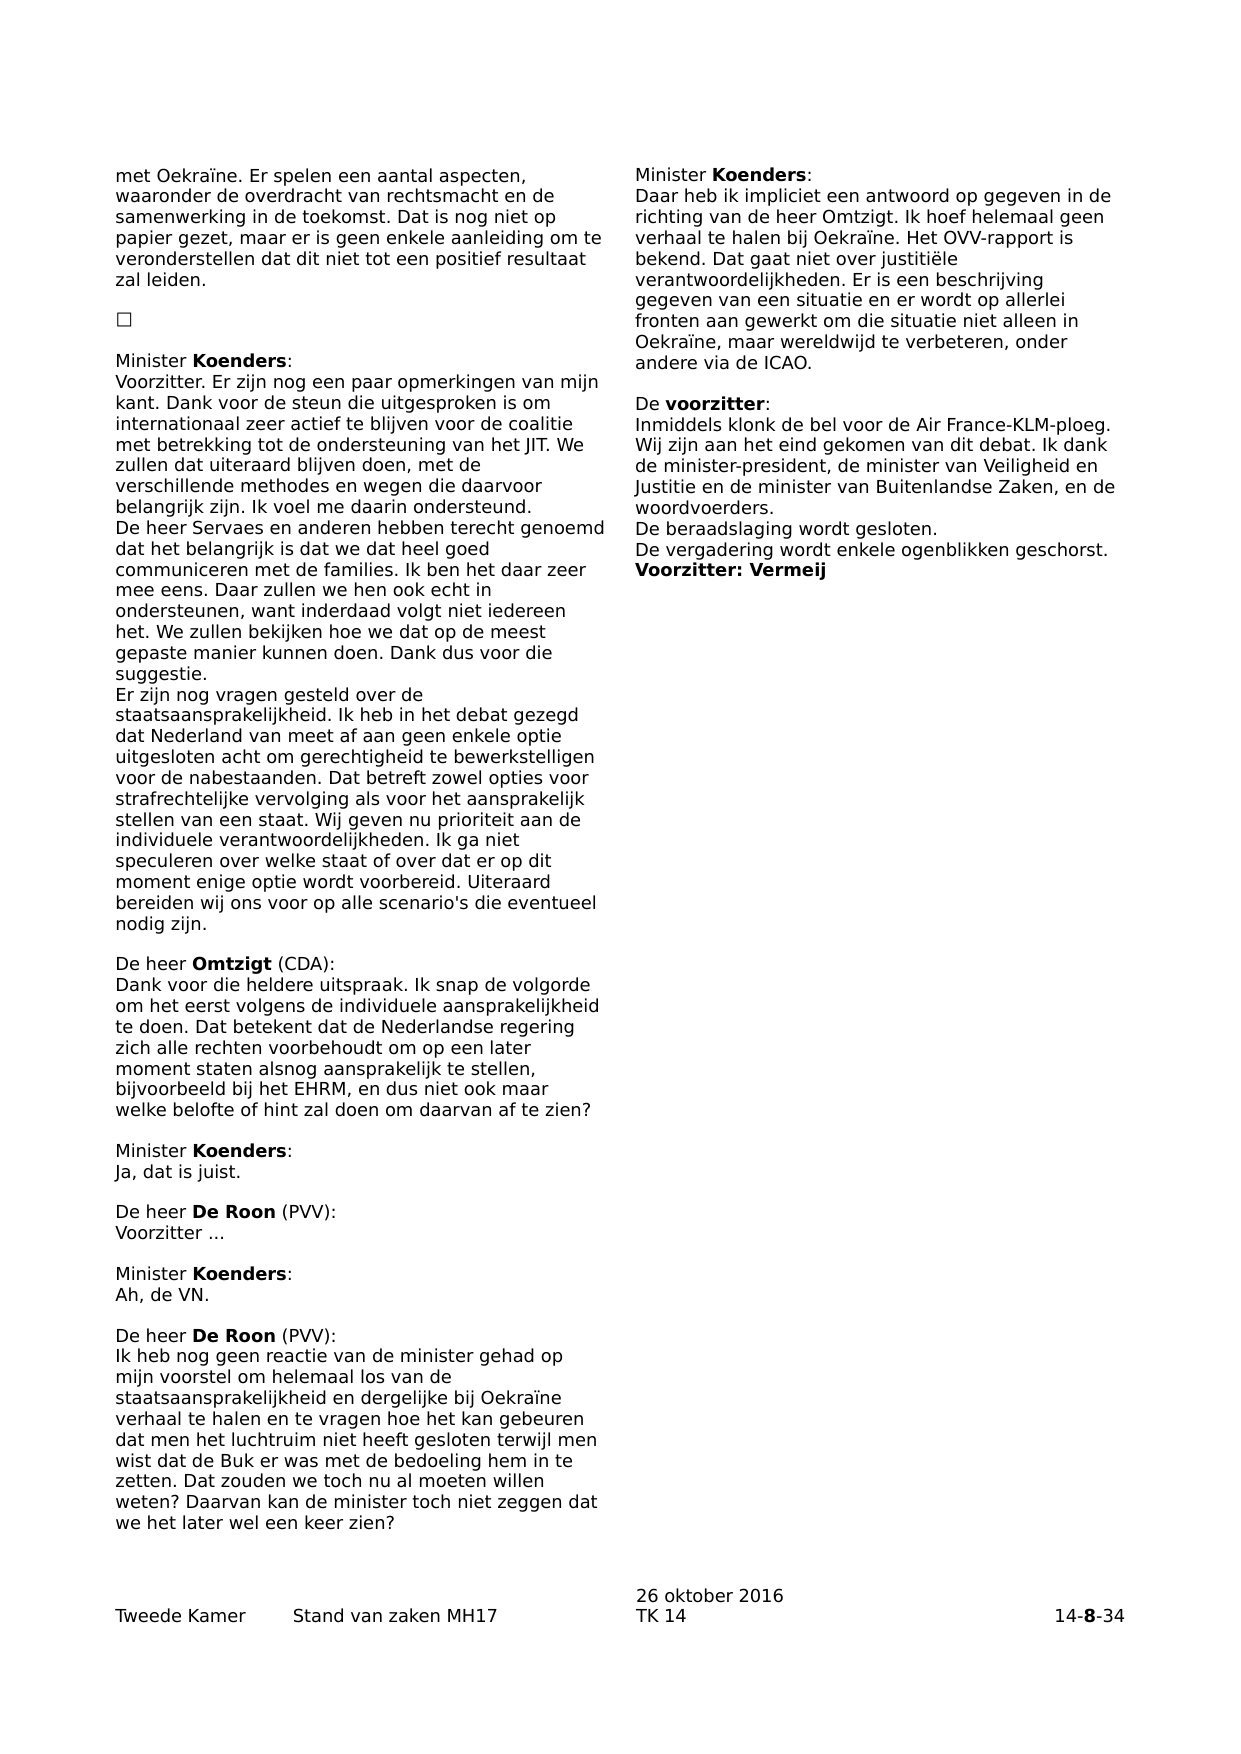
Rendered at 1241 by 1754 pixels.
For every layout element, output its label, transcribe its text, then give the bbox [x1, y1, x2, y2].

text Er zijn nog vragen gesteld over de staatsaansprakelijkheid. Ik heb in het debat gezegd dat Nederland van meet af aan geen enkele optie uitgesloten acht om gerechtigheid te bewerkstelligen voor de nabestaanden. Dat betreft zowel opties voor strafrechtelijke vervolging als voor het aansprakelijk stellen van een staat. Wij geven nu prioriteit aan de individuele verantwoordelijkheden. Ik ga niet speculeren over welke staat of over dat er op dit moment enige optie wordt voorbereid. Uiteraard bereiden wij ons voor op alle scenario's die eventueel nodig zijn. [115, 684, 605, 934]
text Daar heb ik impliciet een antwoord op gegeven in de richting van de heer Omtzigt. Ik hoef helemaal geen verhaal te halen bij Oekraïne. Het OVV-rapport is bekend. Dat gaat niet over justitiële verantwoordelijkheden. Er is een beschrijving gegeven van een situatie en er wordt op allerlei fronten aan gewerkt om die situatie niet alleen in Oekraïne, maar wereldwijd te verbeteren, onder andere via de ICAO. [635, 186, 1125, 373]
text Ja, dat is juist. [115, 1162, 605, 1182]
text Minister Koenders: [635, 165, 1125, 186]
text De heer Omtzigt (CDA): [115, 954, 605, 975]
text Voorzitter: Vermeij [635, 560, 1125, 581]
text De heer De Roon (PVV): [115, 1202, 605, 1223]
text Voorzitter. Er zijn nog een paar opmerkingen van mijn kant. Dank voor de steun die uitgesproken is om internationaal zeer actief te blijven voor de coalitie met betrekking tot de ondersteuning van het JIT. We zullen dat uiteraard blijven doen, met de verschillende methodes en wegen die daarvoor belangrijk zijn. Ik voel me daarin ondersteund. [115, 372, 605, 518]
text Minister Koenders: [115, 1141, 605, 1162]
text ⬜ [115, 310, 605, 331]
text De beraadslaging wordt gesloten. [635, 518, 1125, 539]
text Dank voor die heldere uitspraak. Ik snap de volgorde om het eerst volgens de individuele aansprakelijkheid te doen. Dat betekent dat de Nederlandse regering zich alle rechten voorbehoudt om op een later moment staten alsnog aansprakelijk te stellen, bijvoorbeeld bij het EHRM, en dus niet ook maar welke belofte of hint zal doen om daarvan af te zien? [115, 975, 605, 1121]
text Ik heb nog geen reactie van de minister gehad op mijn voorstel om helemaal los van de staatsaansprakelijkheid en dergelijke bij Oekraïne verhaal te halen en te vragen hoe het kan gebeuren dat men het luchtruim niet heeft gesloten terwijl men wist dat de Buk er was met de bedoeling hem in te zetten. Dat zouden we toch nu al moeten willen weten? Daarvan kan de minister toch niet zeggen dat we het later wel een keer zien? [115, 1346, 605, 1534]
text Inmiddels klonk de bel voor de Air France-KLM-ploeg. Wij zijn aan het eind gekomen van dit debat. Ik dank de minister-president, de minister van Veiligheid en Justitie en de minister van Buitenlandse Zaken, en de woordvoerders. [635, 414, 1125, 518]
text De voorzitter: [635, 393, 1125, 414]
text Minister Koenders: [115, 351, 605, 372]
text Minister Koenders: [115, 1264, 605, 1285]
text Ah, de VN. [115, 1285, 605, 1306]
text met Oekraïne. Er spelen een aantal aspecten, waaronder de overdracht van rechtsmacht en de samenwerking in de toekomst. Dat is nog niet op papier gezet, maar er is geen enkele aanleiding om te veronderstellen dat dit niet tot een positief resultaat zal leiden. [115, 165, 605, 290]
text De heer Servaes en anderen hebben terecht genoemd dat het belangrijk is dat we dat heel goed communiceren met de families. Ik ben het daar zeer mee eens. Daar zullen we hen ook echt in ondersteunen, want inderdaad volgt niet iedereen het. We zullen bekijken hoe we dat op de meest gepaste manier kunnen doen. Dank dus voor die suggestie. [115, 518, 605, 684]
text De heer De Roon (PVV): [115, 1326, 605, 1346]
text De vergadering wordt enkele ogenblikken geschorst. [635, 539, 1125, 560]
text Voorzitter ... [115, 1223, 605, 1244]
